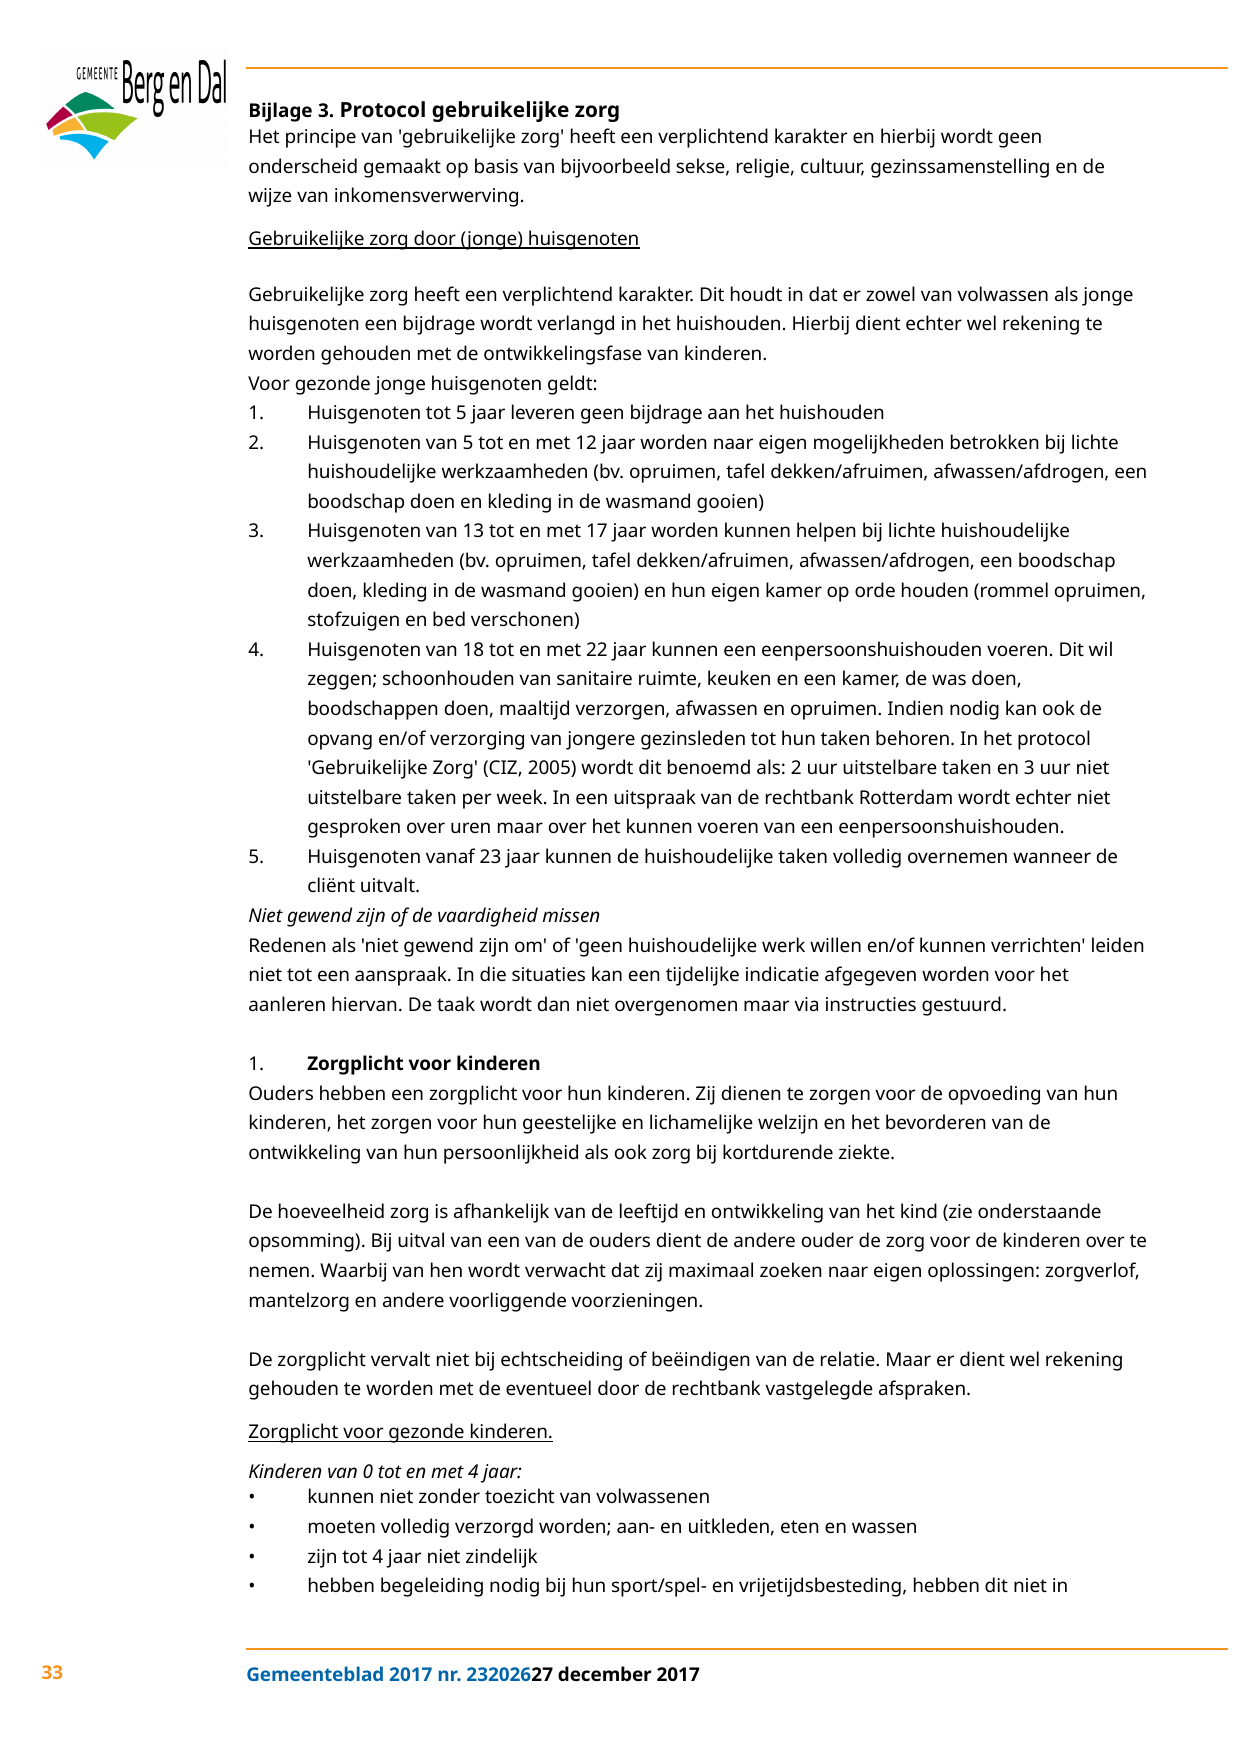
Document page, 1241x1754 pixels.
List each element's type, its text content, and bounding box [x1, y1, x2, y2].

text Kinderen van 0 tot en met 4 jaar: [248, 1458, 1152, 1484]
list zijn tot 4 jaar niet zindelijk [248, 1543, 1152, 1568]
text Ouders hebben een zorgplicht voor hun kinderen. Zij dienen te zorgen voor de opvoeding van hun kinderen, het zorgen voor hun geestelijke en lichamelijke welzijn en het bevorderen van de ontwikkeling van hun persoonlijkheid als ook zorg bij kortdurende ziekte. [248, 1080, 1152, 1164]
text Redenen als 'niet gewend zijn om' of 'geen huishoudelijke werk willen en/of kunnen verrichten' leiden niet tot een aanspraak. In die situaties kan een tijdelijke indicatie afgegeven worden voor het aanleren hiervan. De taak wordt dan niet overgenomen maar via instructies gestuurd. [248, 932, 1152, 1017]
text Het principe van 'gebruikelijke zorg' heeft een verplichtend karakter en hierbij wordt geen onderscheid gemaakt op basis van bijvoorbeeld sekse, religie, cultuur, gezinssamenstelling en de wijze van inkomensverwerving. [248, 123, 1152, 208]
list hebben begeleiding nodig bij hun sport/spel- en vrijetijdsbesteding, hebben dit niet in [248, 1572, 1152, 1598]
text Niet gewend zijn of de vaardigheid missen [248, 902, 1152, 928]
list Zorgplicht voor kinderen [248, 1050, 1152, 1076]
list Huisgenoten van 18 tot en met 22 jaar kunnen een eenpersoonshuishouden voeren. Dit wil zeggen; schoonhouden van sanitaire ruimte, keuken en een kamer, de was doen, boodschappen doen, maaltijd verzorgen, afwassen en opruimen. Indien nodig kan ook de opvang en/of verzorging van jongere gezinsleden tot hun taken behoren. In het protocol 'Gebruikelijke Zorg' (CIZ, 2005) wordt dit benoemd als: 2 uur uitstelbare taken en 3 uur niet uitstelbare taken per week. In een uitspraak van de rechtbank Rotterdam wordt echter niet gesproken over uren maar over het kunnen voeren van een eenpersoonshuishouden. [248, 636, 1152, 839]
text Bijlage 3. Protocol gebruikelijke zorg [248, 95, 1152, 123]
list kunnen niet zonder toezicht van volwassenen [248, 1484, 1152, 1509]
list Huisgenoten van 5 tot en met 12 jaar worden naar eigen mogelijkheden betrokken bij lichte huishoudelijke werkzaamheden (bv. opruimen, tafel dekken/afruimen, afwassen/afdrogen, een boodschap doen en kleding in de wasmand gooien) [248, 429, 1152, 514]
text Voor gezonde jonge huisgenoten geldt: [248, 370, 1152, 395]
list Huisgenoten vanaf 23 jaar kunnen de huishoudelijke taken volledig overnemen wanneer de cliënt uitvalt. [248, 843, 1152, 898]
text De zorgplicht vervalt niet bij echtscheiding of beëindigen van de relatie. Maar er dient wel rekening gehouden te worden met de eventueel door de rechtbank vastgelegde afspraken. [248, 1346, 1152, 1401]
list moeten volledig verzorgd worden; aan- en uitkleden, eten en wassen [248, 1513, 1152, 1539]
list Huisgenoten van 13 tot en met 17 jaar worden kunnen helpen bij lichte huishoudelijke werkzaamheden (bv. opruimen, tafel dekken/afruimen, afwassen/afdrogen, een boodschap doen, kleding in de wasmand gooien) en hun eigen kamer op orde houden (rommel opruimen, stofzuigen en bed verschonen) [248, 518, 1152, 632]
text Gebruikelijke zorg heeft een verplichtend karakter. Dit houdt in dat er zowel van volwassen als jonge huisgenoten een bijdrage wordt verlangd in het huishouden. Hierbij dient echter wel rekening te worden gehouden met de ontwikkelingsfase van kinderen. [248, 281, 1152, 366]
list Huisgenoten tot 5 jaar leveren geen bijdrage aan het huishouden [248, 399, 1152, 425]
text De hoeveelheid zorg is afhankelijk van de leeftijd en ontwikkeling van het kind (zie onderstaande opsomming). Bij uitval van een van de ouders dient de andere ouder de zorg voor de kinderen over te nemen. Waarbij van hen wordt verwacht dat zij maximaal zoeken naar eigen oplossingen: zorgverlof, mantelzorg en andere voorliggende voorzieningen. [248, 1198, 1152, 1312]
text Gebruikelijke zorg door (jonge) huisgenoten [248, 226, 1152, 251]
picture [41, 47, 231, 172]
text Zorgplicht voor gezonde kinderen. [248, 1419, 1152, 1444]
